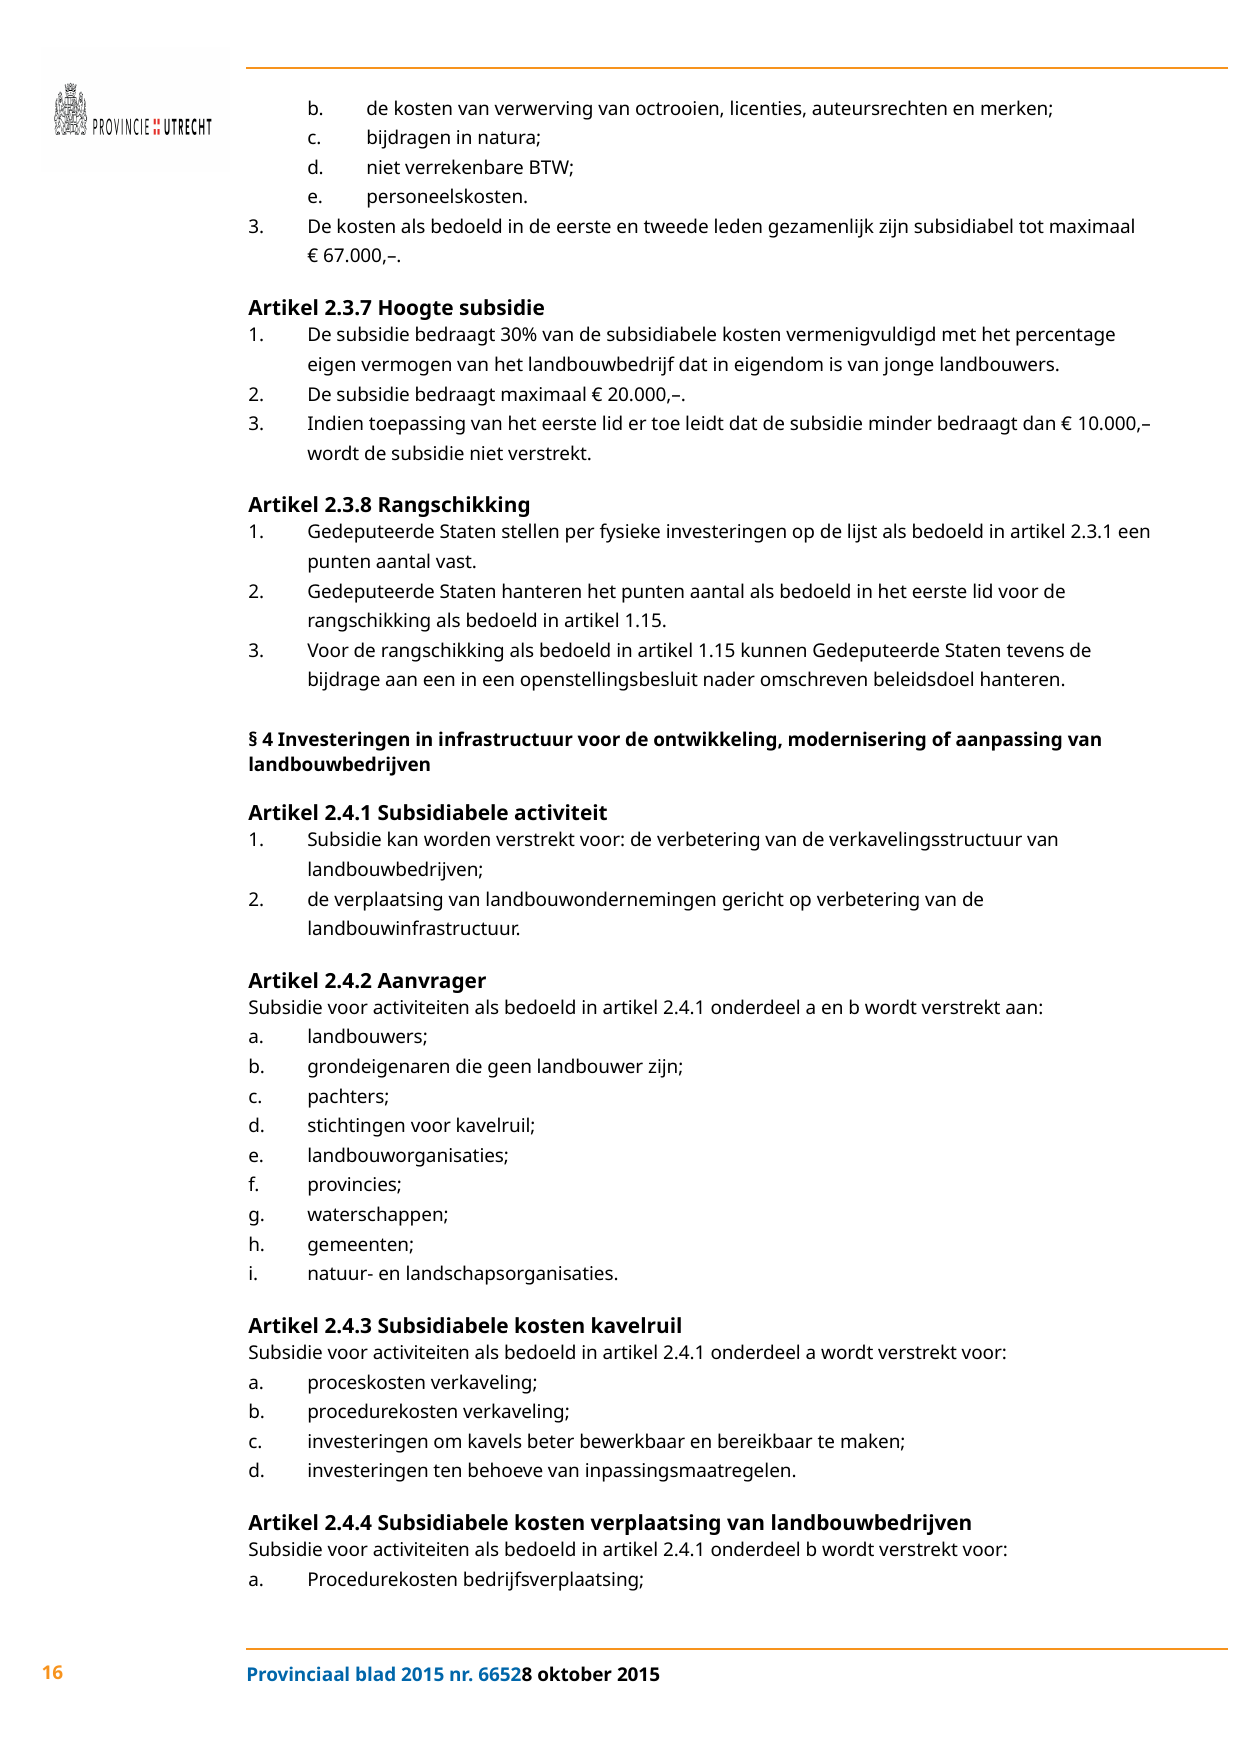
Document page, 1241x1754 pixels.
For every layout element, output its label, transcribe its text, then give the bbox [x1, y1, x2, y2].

text Artikel 2.4.1 Subsidiabele activiteit [248, 798, 1152, 827]
text Artikel 2.4.3 Subsidiabele kosten kavelruil [248, 1311, 1152, 1339]
list proceskosten verkaveling; [248, 1369, 1152, 1394]
text Artikel 2.3.8 Rangschikking [248, 490, 1152, 519]
list de kosten van verwerving van octrooien, licenties, auteursrechten en merken; [307, 95, 1152, 121]
list Procedurekosten bedrijfsverplaatsing; [248, 1566, 1152, 1592]
list grondeigenaren die geen landbouwer zijn; [248, 1053, 1152, 1079]
list De kosten als bedoeld in de eerste en tweede leden gezamenlijk zijn subsidiabel tot maximaal € 67.000,–. [248, 213, 1152, 268]
text Artikel 2.4.2 Aanvrager [248, 966, 1152, 994]
text Artikel 2.4.4 Subsidiabele kosten verplaatsing van landbouwbedrijven [248, 1508, 1152, 1536]
list Voor de rangschikking als bedoeld in artikel 1.15 kunnen Gedeputeerde Staten tevens de bijdrage aan een in een openstellingsbesluit nader omschreven beleidsdoel hanteren. [248, 637, 1152, 692]
list provincies; [248, 1172, 1152, 1197]
list procedurekosten verkaveling; [248, 1398, 1152, 1424]
text Subsidie voor activiteiten als bedoeld in artikel 2.4.1 onderdeel a wordt verstrekt voor: [248, 1339, 1152, 1365]
text Artikel 2.3.7 Hoogte subsidie [248, 293, 1152, 322]
list waterschappen; [248, 1201, 1152, 1227]
text § 4 Investeringen in infrastructuur voor de ontwikkeling, modernisering of aanpassing van landbouwbedrijven [248, 726, 1152, 777]
picture [41, 47, 231, 172]
text Subsidie voor activiteiten als bedoeld in artikel 2.4.1 onderdeel b wordt verstrekt voor: [248, 1536, 1152, 1562]
list De subsidie bedraagt maximaal € 20.000,–. [248, 381, 1152, 406]
list Subsidie kan worden verstrekt voor: de verbetering van de verkavelingsstructuur van landbouwbedrijven; [248, 827, 1152, 882]
list bijdragen in natura; [307, 124, 1152, 150]
list landbouwers; [248, 1024, 1152, 1049]
text Subsidie voor activiteiten als bedoeld in artikel 2.4.1 onderdeel a en b wordt verstrekt aan: [248, 994, 1152, 1020]
list gemeenten; [248, 1231, 1152, 1257]
list pachters; [248, 1083, 1152, 1109]
list de verplaatsing van landbouwondernemingen gericht op verbetering van de landbouwinfrastructuur. [248, 886, 1152, 941]
list Indien toepassing van het eerste lid er toe leidt dat de subsidie minder bedraagt dan € 10.000,– wordt de subsidie niet verstrekt. [248, 410, 1152, 466]
list natuur- en landschapsorganisaties. [248, 1260, 1152, 1286]
list personeelskosten. [307, 183, 1152, 209]
list investeringen om kavels beter bewerkbaar en bereikbaar te maken; [248, 1428, 1152, 1454]
list investeringen ten behoeve van inpassingsmaatregelen. [248, 1458, 1152, 1483]
list niet verrekenbare BTW; [307, 154, 1152, 180]
list De subsidie bedraagt 30% van de subsidiabele kosten vermenigvuldigd met het percentage eigen vermogen van het landbouwbedrijf dat in eigendom is van jonge landbouwers. [248, 322, 1152, 377]
list Gedeputeerde Staten hanteren het punten aantal als bedoeld in het eerste lid voor de rangschikking als bedoeld in artikel 1.15. [248, 578, 1152, 633]
list stichtingen voor kavelruil; [248, 1112, 1152, 1138]
list Gedeputeerde Staten stellen per fysieke investeringen op de lijst als bedoeld in artikel 2.3.1 een punten aantal vast. [248, 519, 1152, 574]
list landbouworganisaties; [248, 1142, 1152, 1168]
